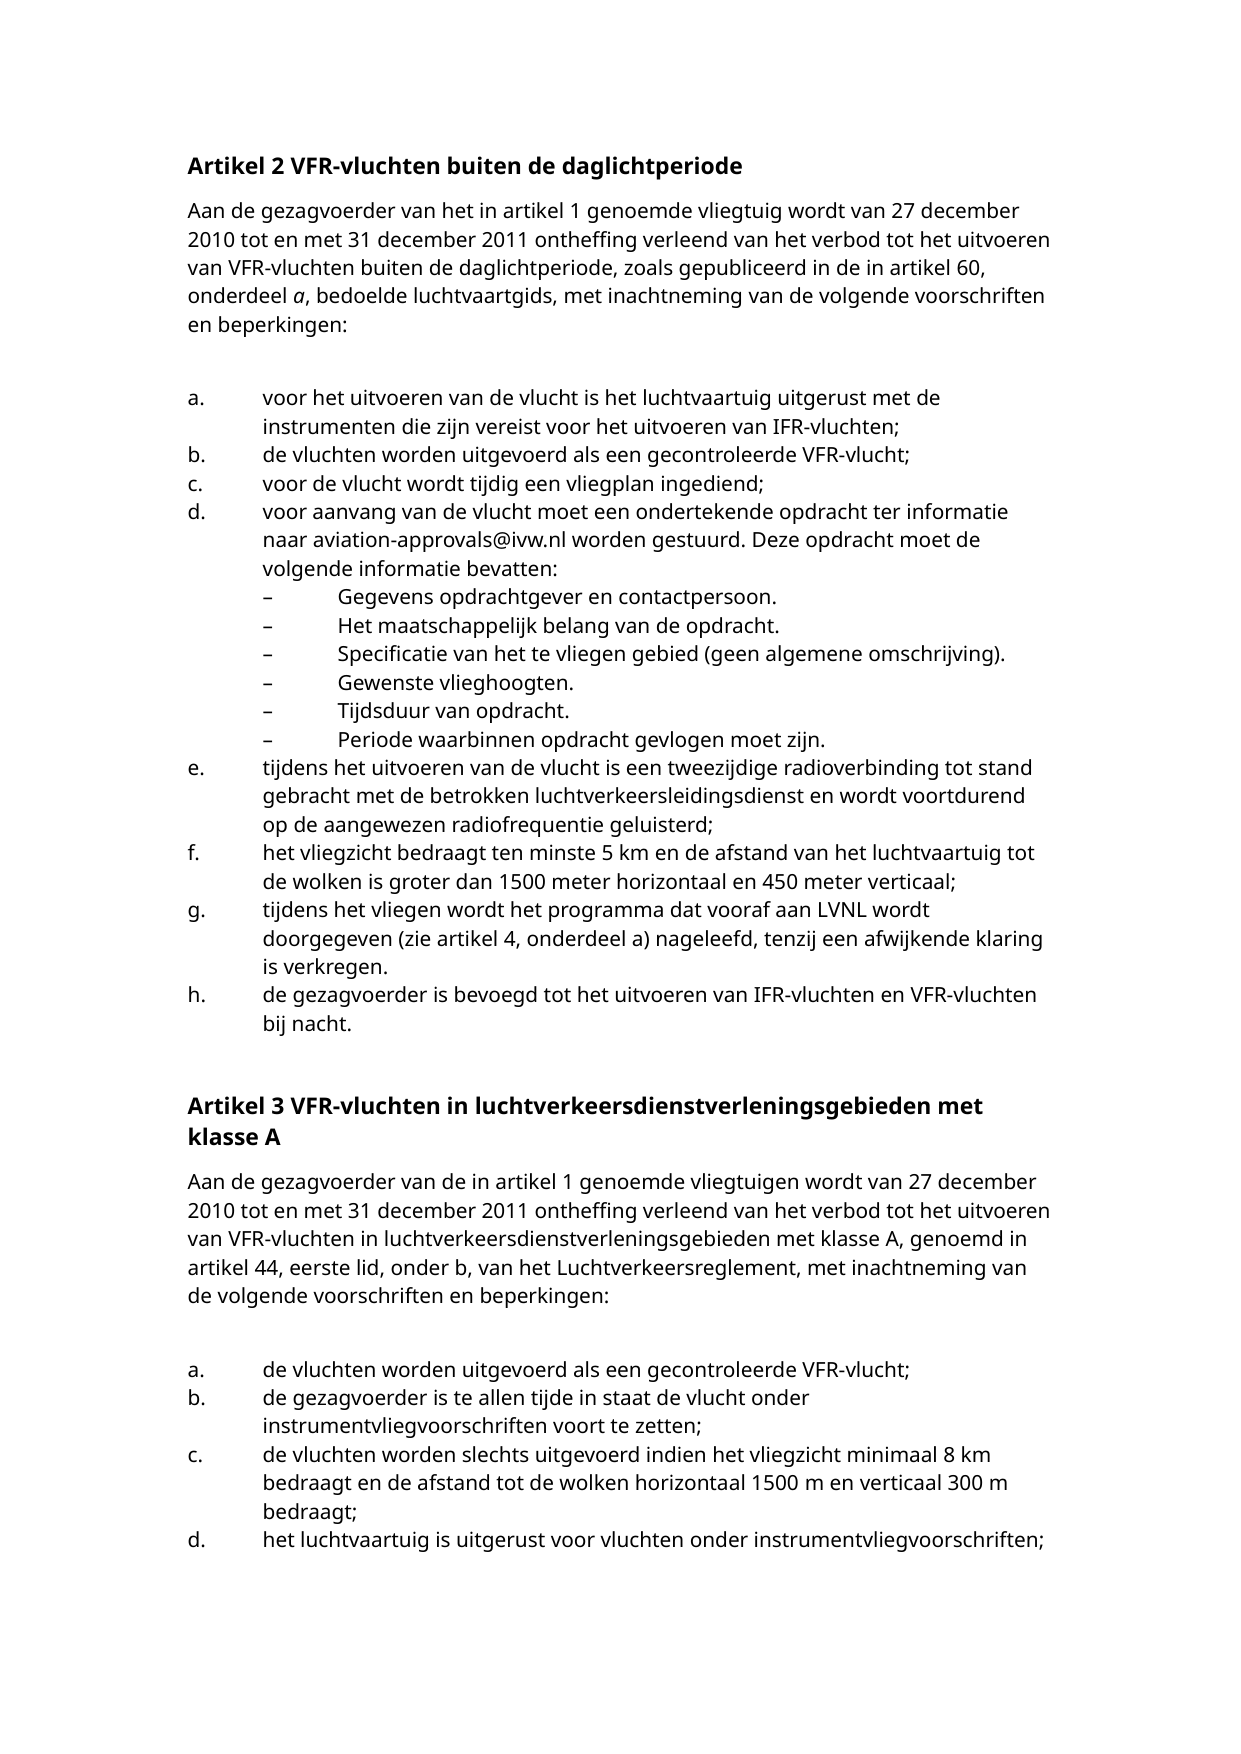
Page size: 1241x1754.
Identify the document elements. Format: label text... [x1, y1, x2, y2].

list de vluchten worden slechts uitgevoerd indien het vliegzicht minimaal 8 km bedraagt en de afstand tot de wolken horizontaal 1500 m en verticaal 300 m bedraagt; [187, 1440, 1053, 1525]
list voor de vlucht wordt tijdig een vliegplan ingediend; [187, 469, 1053, 497]
list tijdens het vliegen wordt het programma dat vooraf aan LVNL wordt doorgegeven (zie artikel 4, onderdeel a) nageleefd, tenzij een afwijkende klaring is verkregen. [187, 895, 1053, 981]
text Aan de gezagvoerder van het in artikel 1 genoemde vliegtuig wordt van 27 december 2010 tot en met 31 december 2011 ontheffing verleend van het verbod tot het uitvoeren van VFR-vluchten buiten de daglichtperiode, zoals gepubliceerd in de in artikel 60, onderdeel a, bedoelde luchtvaartgids, met inachtneming van de volgende voorschriften en beperkingen: [187, 196, 1053, 338]
list het vliegzicht bedraagt ten minste 5 km en de afstand van het luchtvaartuig tot de wolken is groter dan 1500 meter horizontaal en 450 meter verticaal; [187, 838, 1053, 895]
list de gezagvoerder is bevoegd tot het uitvoeren van IFR-vluchten en VFR-vluchten bij nacht. [187, 981, 1053, 1037]
list Gegevens opdrachtgever en contactpersoon. [262, 582, 1053, 611]
list Tijdsduur van opdracht. [262, 696, 1053, 725]
list Periode waarbinnen opdracht gevlogen moet zijn. [262, 725, 1053, 753]
list de gezagvoerder is te allen tijde in staat de vlucht onder instrumentvliegvoorschriften voort te zetten; [187, 1383, 1053, 1440]
list de vluchten worden uitgevoerd als een gecontroleerde VFR-vlucht; [187, 1355, 1053, 1383]
text Aan de gezagvoerder van de in artikel 1 genoemde vliegtuigen wordt van 27 december 2010 tot en met 31 december 2011 ontheffing verleend van het verbod tot het uitvoeren van VFR-vluchten in luchtverkeersdienstverleningsgebieden met klasse A, genoemd in artikel 44, eerste lid, onder b, van het Luchtverkeersreglement, met inachtneming van de volgende voorschriften en beperkingen: [187, 1167, 1053, 1310]
list voor aanvang van de vlucht moet een ondertekende opdracht ter informatie naar aviation-approvals@ivw.nl worden gestuurd. Deze opdracht moet de volgende informatie bevatten: [187, 497, 1053, 582]
list Specificatie van het te vliegen gebied (geen algemene omschrijving). [262, 639, 1053, 668]
subtitle Artikel 3 VFR-vluchten in luchtverkeersdienstverleningsgebieden met klasse A [187, 1090, 1053, 1152]
list het luchtvaartuig is uitgerust voor vluchten onder instrumentvliegvoorschriften; [187, 1525, 1053, 1554]
list voor het uitvoeren van de vlucht is het luchtvaartuig uitgerust met de instrumenten die zijn vereist voor het uitvoeren van IFR-vluchten; [187, 383, 1053, 440]
list de vluchten worden uitgevoerd als een gecontroleerde VFR-vlucht; [187, 440, 1053, 469]
list Gewenste vlieghoogten. [262, 668, 1053, 696]
subtitle Artikel 2 VFR-vluchten buiten de daglichtperiode [187, 150, 1053, 181]
list tijdens het uitvoeren van de vlucht is een tweezijdige radioverbinding tot stand gebracht met de betrokken luchtverkeersleidingsdienst en wordt voortdurend op de aangewezen radiofrequentie geluisterd; [187, 753, 1053, 838]
list Het maatschappelijk belang van de opdracht. [262, 611, 1053, 639]
